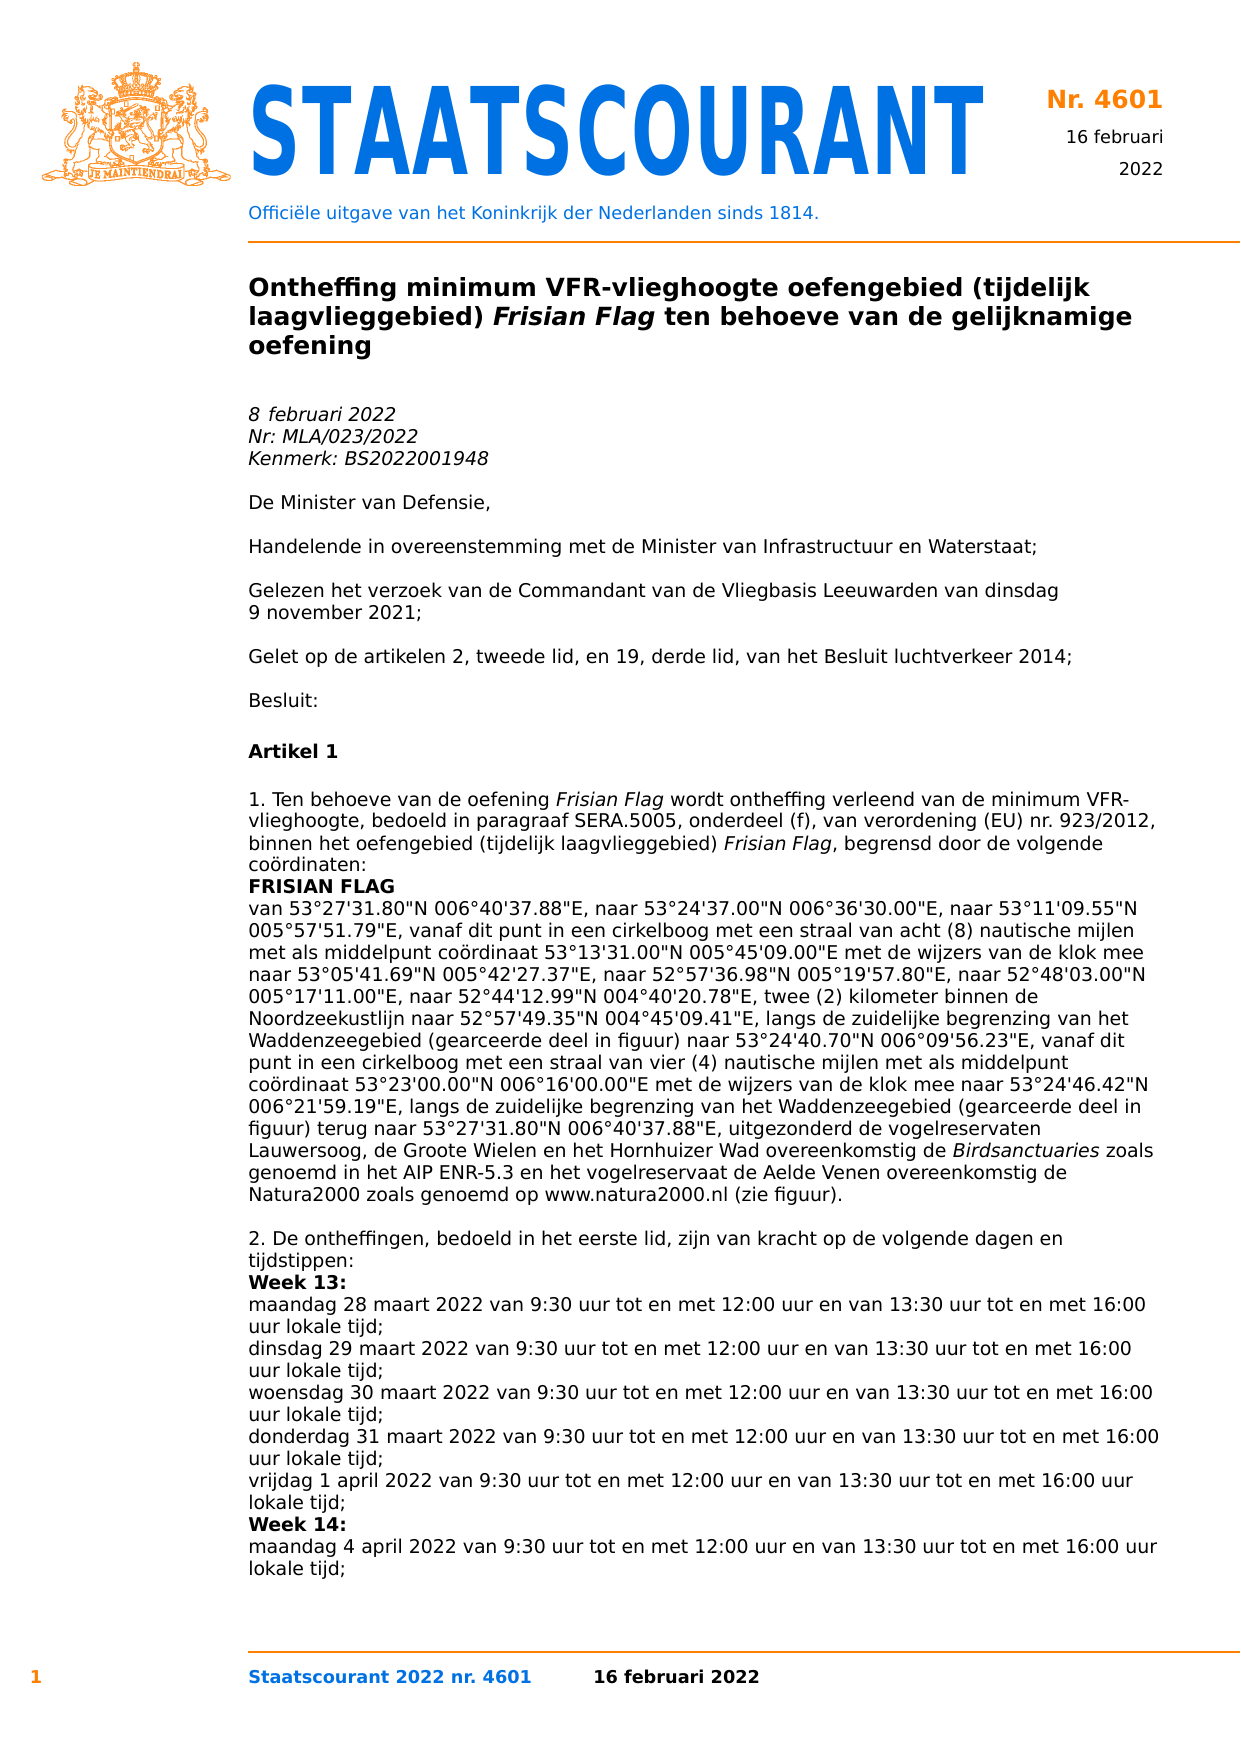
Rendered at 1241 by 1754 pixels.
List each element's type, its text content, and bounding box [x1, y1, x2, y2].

table_cell 16 februari [998, 121, 1240, 153]
text Week 14: [248, 1514, 1163, 1536]
text De Minister van Defensie, [248, 492, 1163, 514]
text Besluit: [248, 689, 1163, 711]
text van 53°27'31.80"N 006°40'37.88"E, naar 53°24'37.00"N 006°36'30.00"E, naar 53°11'09.55"N 005°57'51.79"E, vanaf dit punt in een cirkelboog met een straal van acht (8) nautische mijlen met als middelpunt coördinaat 53°13'31.00"N 005°45'09.00"E met de wijzers van de klok mee naar 53°05'41.69"N 005°42'27.37"E, naar 52°57'36.98"N 005°19'57.80"E, naar 52°48'03.00"N 005°17'11.00"E, naar 52°44'12.99"N 004°40'20.78"E, twee (2) kilometer binnen de Noordzeekustlijn naar 52°57'49.35"N 004°45'09.41"E, langs de zuidelijke begrenzing van het Waddenzeegebied (gearceerde deel in figuur) naar 53°24'40.70"N 006°09'56.23"E, vanaf dit punt in een cirkelboog met een straal van vier (4) nautische mijlen met als middelpunt coördinaat 53°23'00.00"N 006°16'00.00"E met de wijzers van de klok mee naar 53°24'46.42"N 006°21'59.19"E, langs de zuidelijke begrenzing van het Waddenzeegebied (gearceerde deel in figuur) terug naar 53°27'31.80"N 006°40'37.88"E, uitgezonderd de vogelreservaten Lauwersoog, de Groote Wielen en het Hornhuizer Wad overeenkomstig de Birdsanctuaries zoals genoemd in het AIP ENR-5.3 en het vogelreservaat de Aelde Venen overeenkomstig de Natura2000 zoals genoemd op www.natura2000.nl (zie figuur). [248, 898, 1163, 1206]
table_header Nr. 4601 [998, 62, 1240, 121]
text Handelende in overeenstemming met de Minister van Infrastructuur en Waterstaat; [248, 536, 1163, 558]
table_cell Officiële uitgave van het Koninkrijk der Nederlanden sinds 1814. [248, 203, 1240, 241]
text Kenmerk: BS2022001948 [248, 448, 1163, 470]
text Gelet op de artikelen 2, tweede lid, en 19, derde lid, van het Besluit luchtverkeer 2014; [248, 646, 1163, 668]
text 8 februari 2022 [248, 404, 1163, 426]
text donderdag 31 maart 2022 van 9:30 uur tot en met 12:00 uur en van 13:30 uur tot en met 16:00 uur lokale tijd; [248, 1426, 1163, 1470]
text Nr: MLA/023/2022 [248, 426, 1163, 448]
subtitle Artikel 1 [248, 741, 1163, 763]
text vrijdag 1 april 2022 van 9:30 uur tot en met 12:00 uur en van 13:30 uur tot en met 16:00 uur lokale tijd; [248, 1470, 1163, 1514]
text 1. Ten behoeve van de oefening Frisian Flag wordt ontheffing verleend van de minimum VFR-vlieghoogte, bedoeld in paragraaf SERA.5005, onderdeel (f), van verordening (EU) nr. 923/2012, binnen het oefengebied (tijdelijk laagvlieggebied) Frisian Flag, begrensd door de volgende coördinaten: [248, 788, 1163, 876]
subtitle Ontheffing minimum VFR-vlieghoogte oefengebied (tijdelijk laagvlieggebied) Frisian Flag ten behoeve van de gelijknamige oefening [248, 273, 1163, 361]
text dinsdag 29 maart 2022 van 9:30 uur tot en met 12:00 uur en van 13:30 uur tot en met 16:00 uur lokale tijd; [248, 1338, 1163, 1382]
table_header STAATSCOURANT [248, 62, 998, 203]
table_cell 2022 [998, 153, 1240, 203]
text maandag 28 maart 2022 van 9:30 uur tot en met 12:00 uur en van 13:30 uur tot en met 16:00 uur lokale tijd; [248, 1294, 1163, 1338]
table_header [25, 62, 248, 241]
text FRISIAN FLAG [248, 876, 1163, 898]
text Week 13: [248, 1272, 1163, 1294]
text maandag 4 april 2022 van 9:30 uur tot en met 12:00 uur en van 13:30 uur tot en met 16:00 uur lokale tijd; [248, 1536, 1163, 1579]
text Gelezen het verzoek van de Commandant van de Vliegbasis Leeuwarden van dinsdag 9 november 2021; [248, 580, 1163, 624]
text 2. De ontheffingen, bedoeld in het eerste lid, zijn van kracht op de volgende dagen en tijdstippen: [248, 1228, 1163, 1272]
text woensdag 30 maart 2022 van 9:30 uur tot en met 12:00 uur en van 13:30 uur tot en met 16:00 uur lokale tijd; [248, 1382, 1163, 1426]
picture [41, 62, 231, 186]
